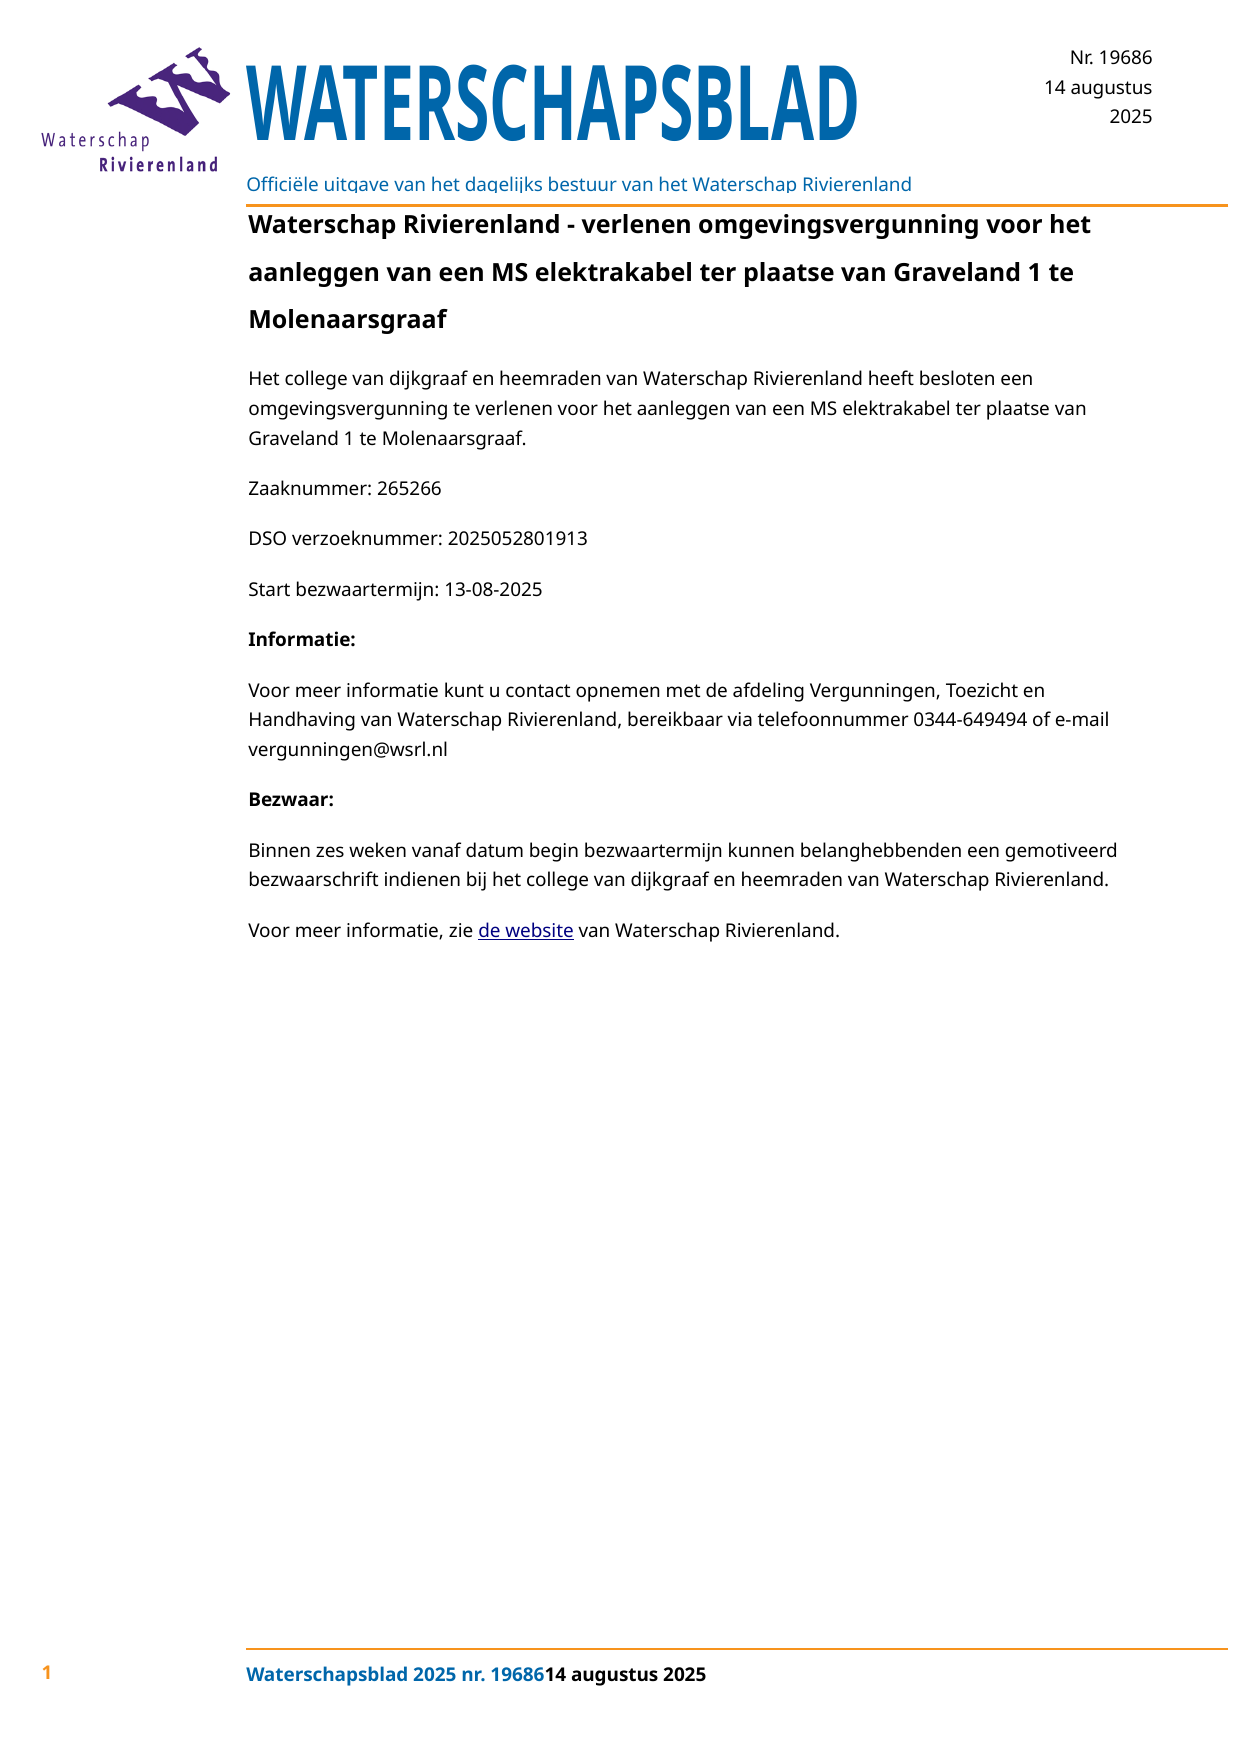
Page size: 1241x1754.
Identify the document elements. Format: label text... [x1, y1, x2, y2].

text Binnen zes weken vanaf datum begin bezwaartermijn kunnen belanghebbenden een gemotiveerd bezwaarschrift indienen bij het college van dijkgraaf en heemraden van Waterschap Rivierenland. [248, 837, 1152, 892]
text Informatie: [248, 626, 1152, 652]
text Voor meer informatie, zie de website van Waterschap Rivierenland. [248, 917, 1152, 942]
text Zaaknummer: 265266 [248, 475, 1152, 501]
text DSO verzoeknummer: 2025052801913 [248, 526, 1152, 551]
text Waterschap Rivierenland - verlenen omgevingsvergunning voor het aanleggen van een MS elektrakabel ter plaatse van Graveland 1 te Molenaarsgraaf [248, 207, 1152, 336]
text Het college van dijkgraaf en heemraden van Waterschap Rivierenland heeft besloten een omgevingsvergunning te verlenen voor het aanleggen van een MS elektrakabel ter plaatse van Graveland 1 te Molenaarsgraaf. [248, 366, 1152, 450]
text Voor meer informatie kunt u contact opnemen met de afdeling Vergunningen, Toezicht en Handhaving van Waterschap Rivierenland, bereikbaar via telefoonnummer 0344-649494 of e-mail vergunningen@wsrl.nl [248, 677, 1152, 762]
text Bezwaar: [248, 786, 1152, 812]
picture [41, 47, 231, 172]
text Start bezwaartermijn: 13-08-2025 [248, 576, 1152, 602]
